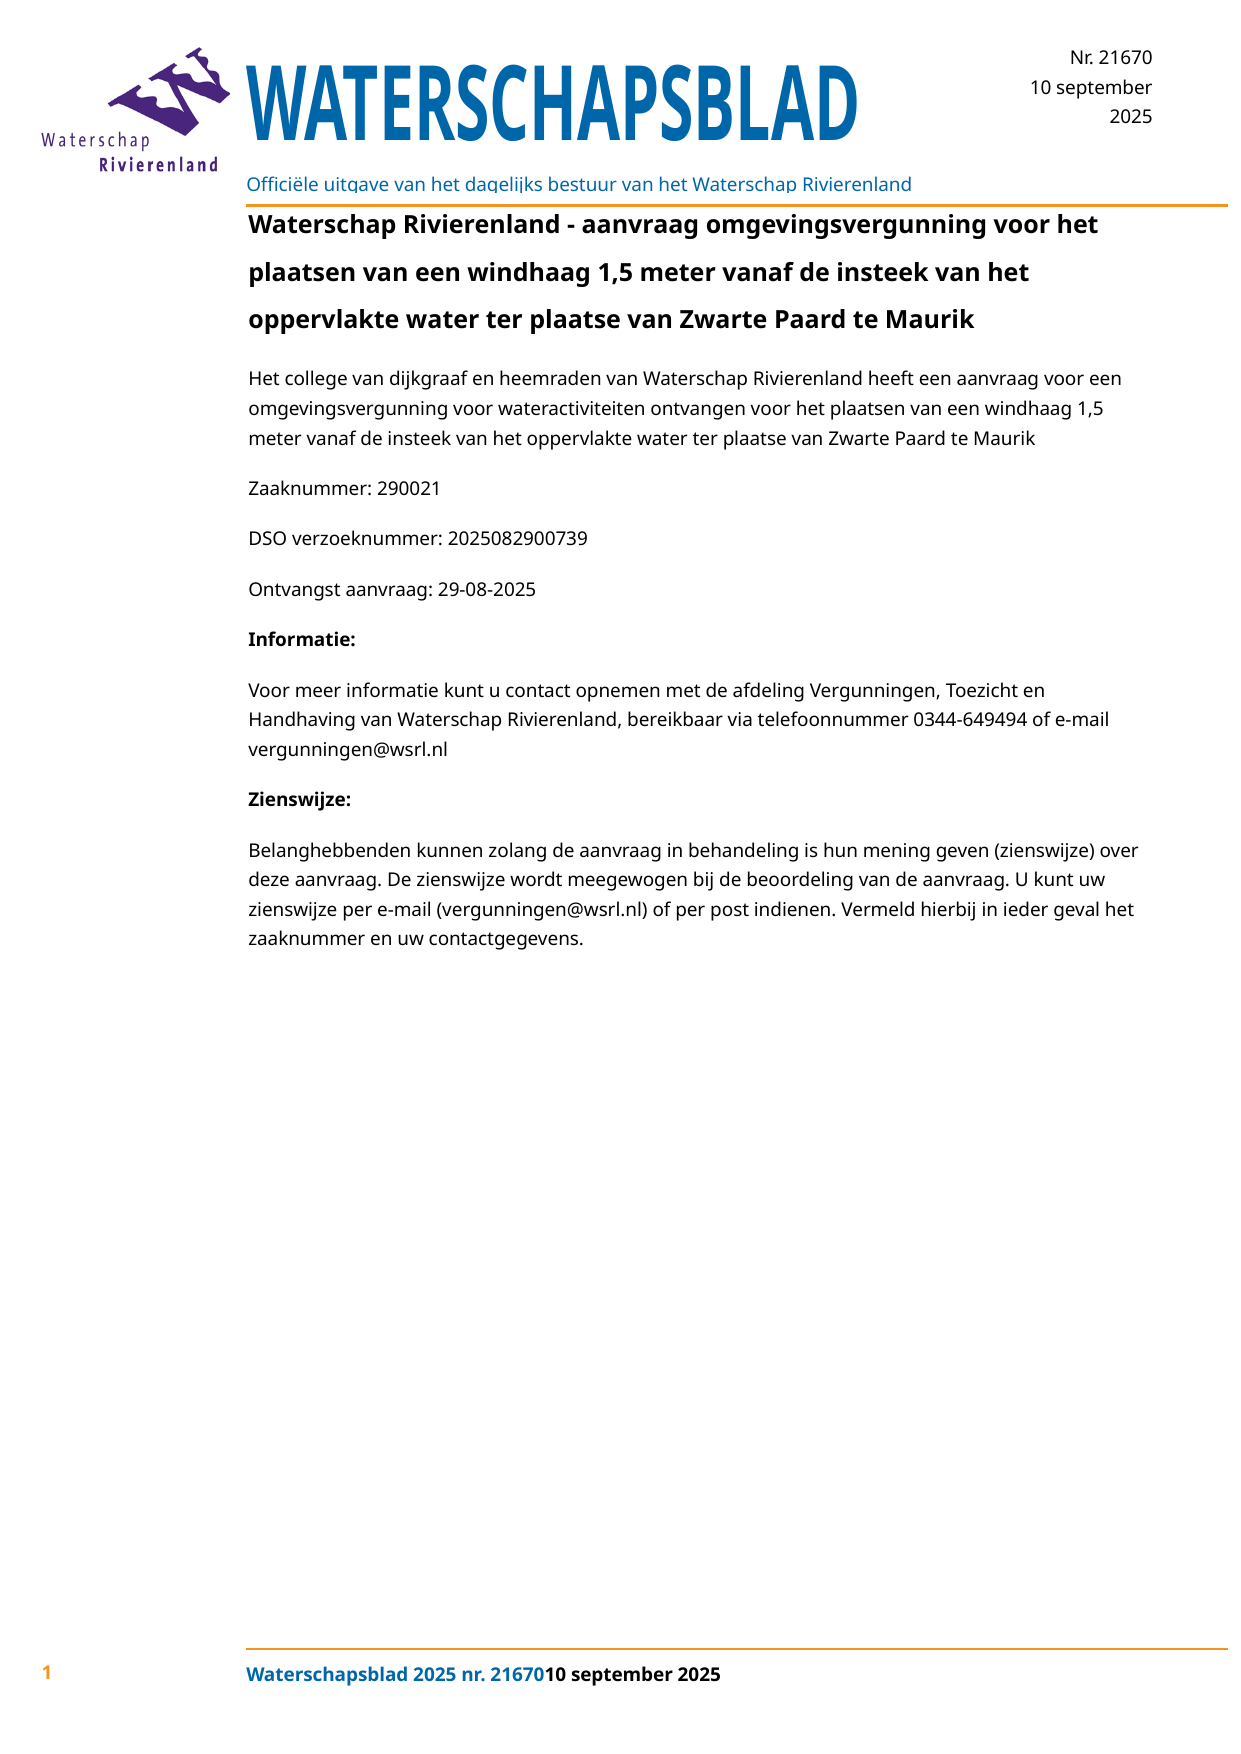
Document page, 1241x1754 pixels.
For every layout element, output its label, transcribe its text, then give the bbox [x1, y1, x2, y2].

text Ontvangst aanvraag: 29-08-2025 [248, 576, 1152, 602]
text Belanghebbenden kunnen zolang de aanvraag in behandeling is hun mening geven (zienswijze) over deze aanvraag. De zienswijze wordt meegewogen bij de beoordeling van de aanvraag. U kunt uw zienswijze per e-mail (vergunningen@wsrl.nl) of per post indienen. Vermeld hierbij in ieder geval het zaaknummer en uw contactgegevens. [248, 837, 1152, 951]
text Voor meer informatie kunt u contact opnemen met de afdeling Vergunningen, Toezicht en Handhaving van Waterschap Rivierenland, bereikbaar via telefoonnummer 0344-649494 of e-mail vergunningen@wsrl.nl [248, 677, 1152, 762]
text Zaaknummer: 290021 [248, 475, 1152, 501]
text Het college van dijkgraaf en heemraden van Waterschap Rivierenland heeft een aanvraag voor een omgevingsvergunning voor wateractiviteiten ontvangen voor het plaatsen van een windhaag 1,5 meter vanaf de insteek van het oppervlakte water ter plaatse van Zwarte Paard te Maurik [248, 366, 1152, 450]
picture [41, 47, 231, 172]
text Informatie: [248, 626, 1152, 652]
text Zienswijze: [248, 786, 1152, 812]
text Waterschap Rivierenland - aanvraag omgevingsvergunning voor het plaatsen van een windhaag 1,5 meter vanaf de insteek van het oppervlakte water ter plaatse van Zwarte Paard te Maurik [248, 207, 1152, 336]
text DSO verzoeknummer: 2025082900739 [248, 526, 1152, 551]
